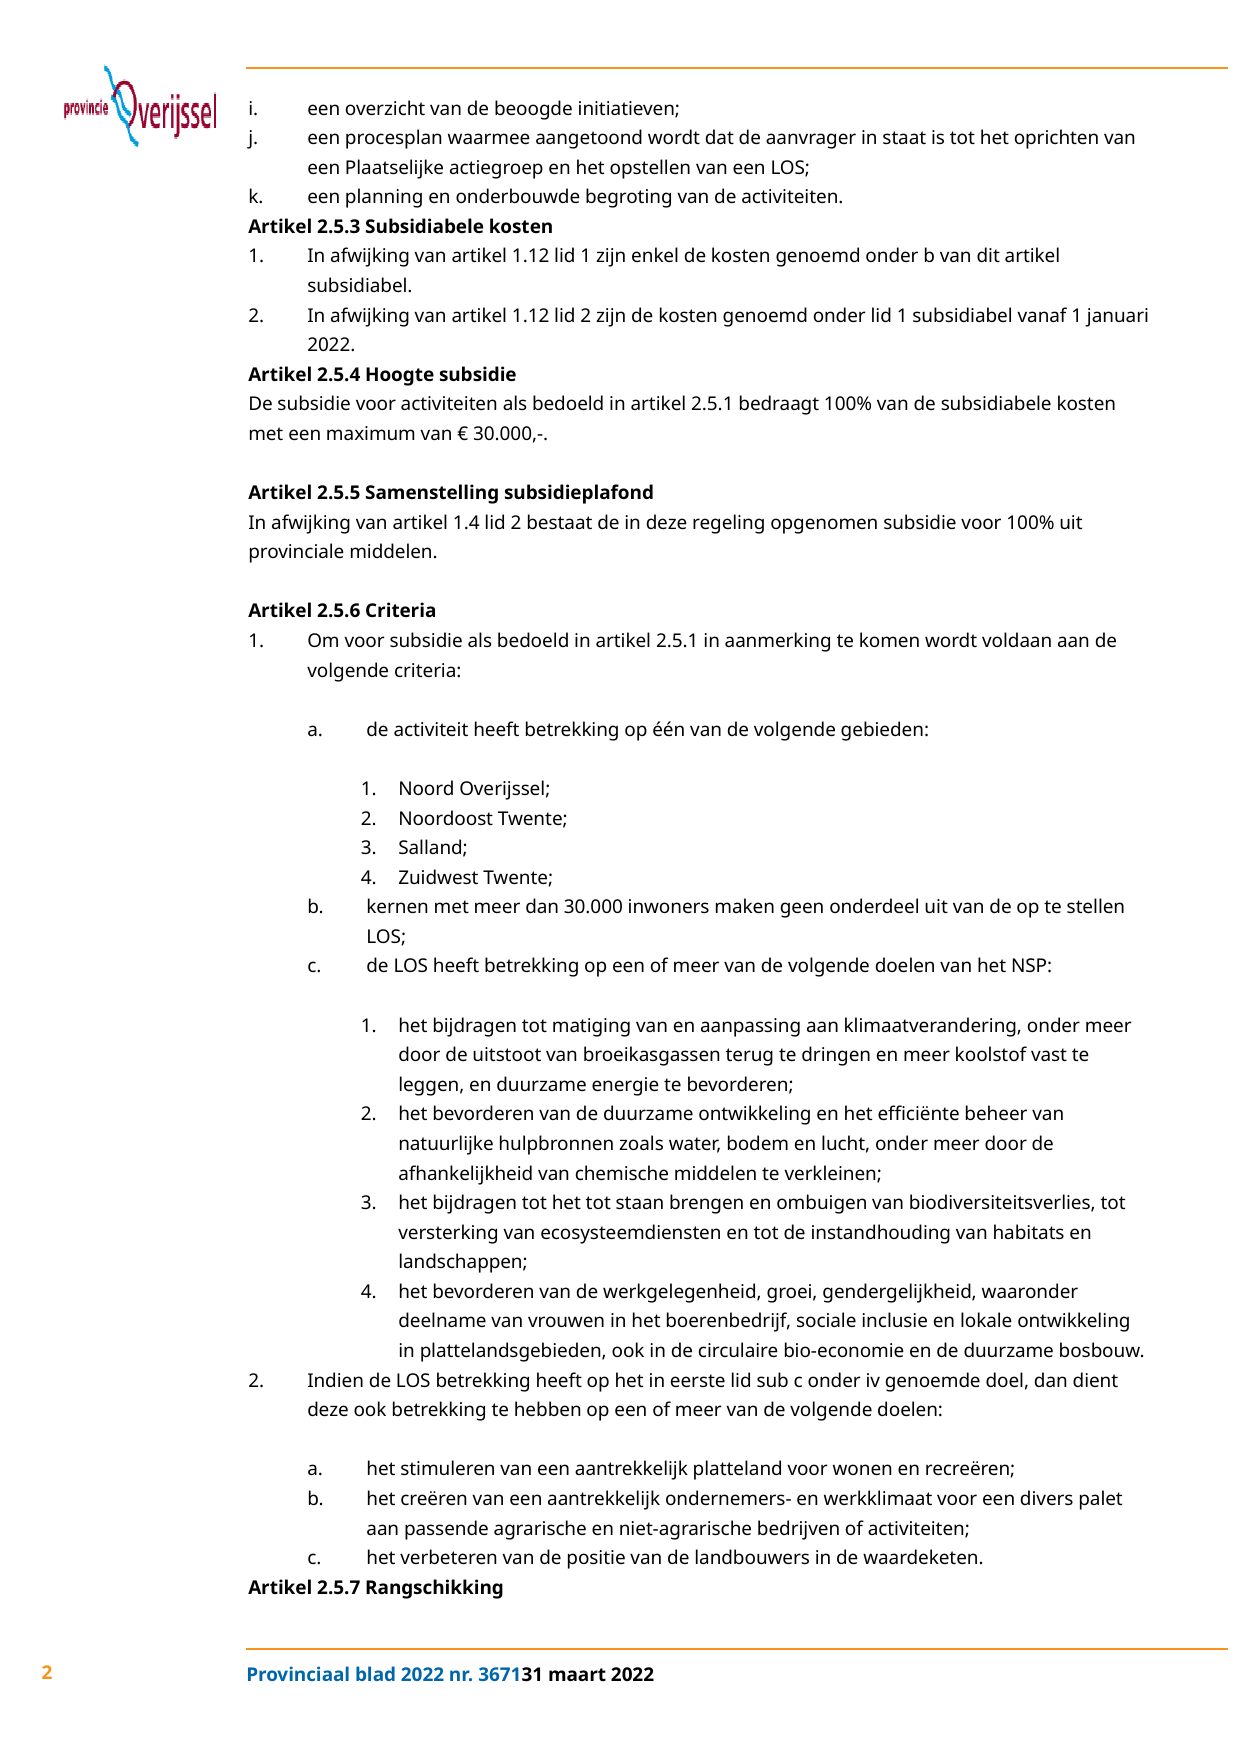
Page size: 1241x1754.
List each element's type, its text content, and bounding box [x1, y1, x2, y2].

text Artikel 2.5.6 Criteria [248, 598, 1152, 623]
list het creëren van een aantrekkelijk ondernemers- en werkklimaat voor een divers palet aan passende agrarische en niet-agrarische bedrijven of activiteiten; [307, 1485, 1152, 1541]
list de LOS heeft betrekking op een of meer van de volgende doelen van het NSP: [307, 953, 1152, 978]
list Noord Overijssel; [361, 775, 1152, 801]
list een procesplan waarmee aangetoond wordt dat de aanvrager in staat is tot het oprichten van een Plaatselijke actiegroep en het opstellen van een LOS; [248, 124, 1152, 180]
list Salland; [361, 834, 1152, 860]
list Indien de LOS betrekking heeft op het in eerste lid sub c onder iv genoemde doel, dan dient deze ook betrekking te hebben op een of meer van de volgende doelen: [248, 1367, 1152, 1422]
list het verbeteren van de positie van de landbouwers in de waardeketen. [307, 1544, 1152, 1570]
list In afwijking van artikel 1.12 lid 2 zijn de kosten genoemd onder lid 1 subsidiabel vanaf 1 januari 2022. [248, 302, 1152, 357]
list een overzicht van de beoogde initiatieven; [248, 95, 1152, 121]
text Artikel 2.5.5 Samenstelling subsidieplafond [248, 479, 1152, 505]
picture [41, 47, 231, 172]
text Artikel 2.5.7 Rangschikking [248, 1574, 1152, 1600]
text In afwijking van artikel 1.4 lid 2 bestaat de in deze regeling opgenomen subsidie voor 100% uit provinciale middelen. [248, 509, 1152, 564]
list In afwijking van artikel 1.12 lid 1 zijn enkel de kosten genoemd onder b van dit artikel subsidiabel. [248, 243, 1152, 298]
list de activiteit heeft betrekking op één van de volgende gebieden: [307, 716, 1152, 742]
list het bijdragen tot matiging van en aanpassing aan klimaatverandering, onder meer door de uitstoot van broeikasgassen terug te dringen en meer koolstof vast te leggen, en duurzame energie te bevorderen; [361, 1012, 1152, 1097]
list kernen met meer dan 30.000 inwoners maken geen onderdeel uit van de op te stellen LOS; [307, 893, 1152, 949]
list Om voor subsidie als bedoeld in artikel 2.5.1 in aanmerking te komen wordt voldaan aan de volgende criteria: [248, 627, 1152, 683]
text De subsidie voor activiteiten als bedoeld in artikel 2.5.1 bedraagt 100% van de subsidiabele kosten met een maximum van € 30.000,-. [248, 391, 1152, 446]
list het stimuleren van een aantrekkelijk platteland voor wonen en recreëren; [307, 1456, 1152, 1481]
list het bevorderen van de werkgelegenheid, groei, gendergelijkheid, waaronder deelname van vrouwen in het boerenbedrijf, sociale inclusie en lokale ontwikkeling in plattelandsgebieden, ook in de circulaire bio-economie en de duurzame bosbouw. [361, 1278, 1152, 1363]
list het bevorderen van de duurzame ontwikkeling en het efficiënte beheer van natuurlijke hulpbronnen zoals water, bodem en lucht, onder meer door de afhankelijkheid van chemische middelen te verkleinen; [361, 1101, 1152, 1186]
text Artikel 2.5.4 Hoogte subsidie [248, 361, 1152, 387]
list Zuidwest Twente; [361, 864, 1152, 890]
text Artikel 2.5.3 Subsidiabele kosten [248, 213, 1152, 239]
list het bijdragen tot het tot staan brengen en ombuigen van biodiversiteitsverlies, tot versterking van ecosysteemdiensten en tot de instandhouding van habitats en landschappen; [361, 1189, 1152, 1274]
list Noordoost Twente; [361, 805, 1152, 831]
list een planning en onderbouwde begroting van de activiteiten. [248, 183, 1152, 209]
